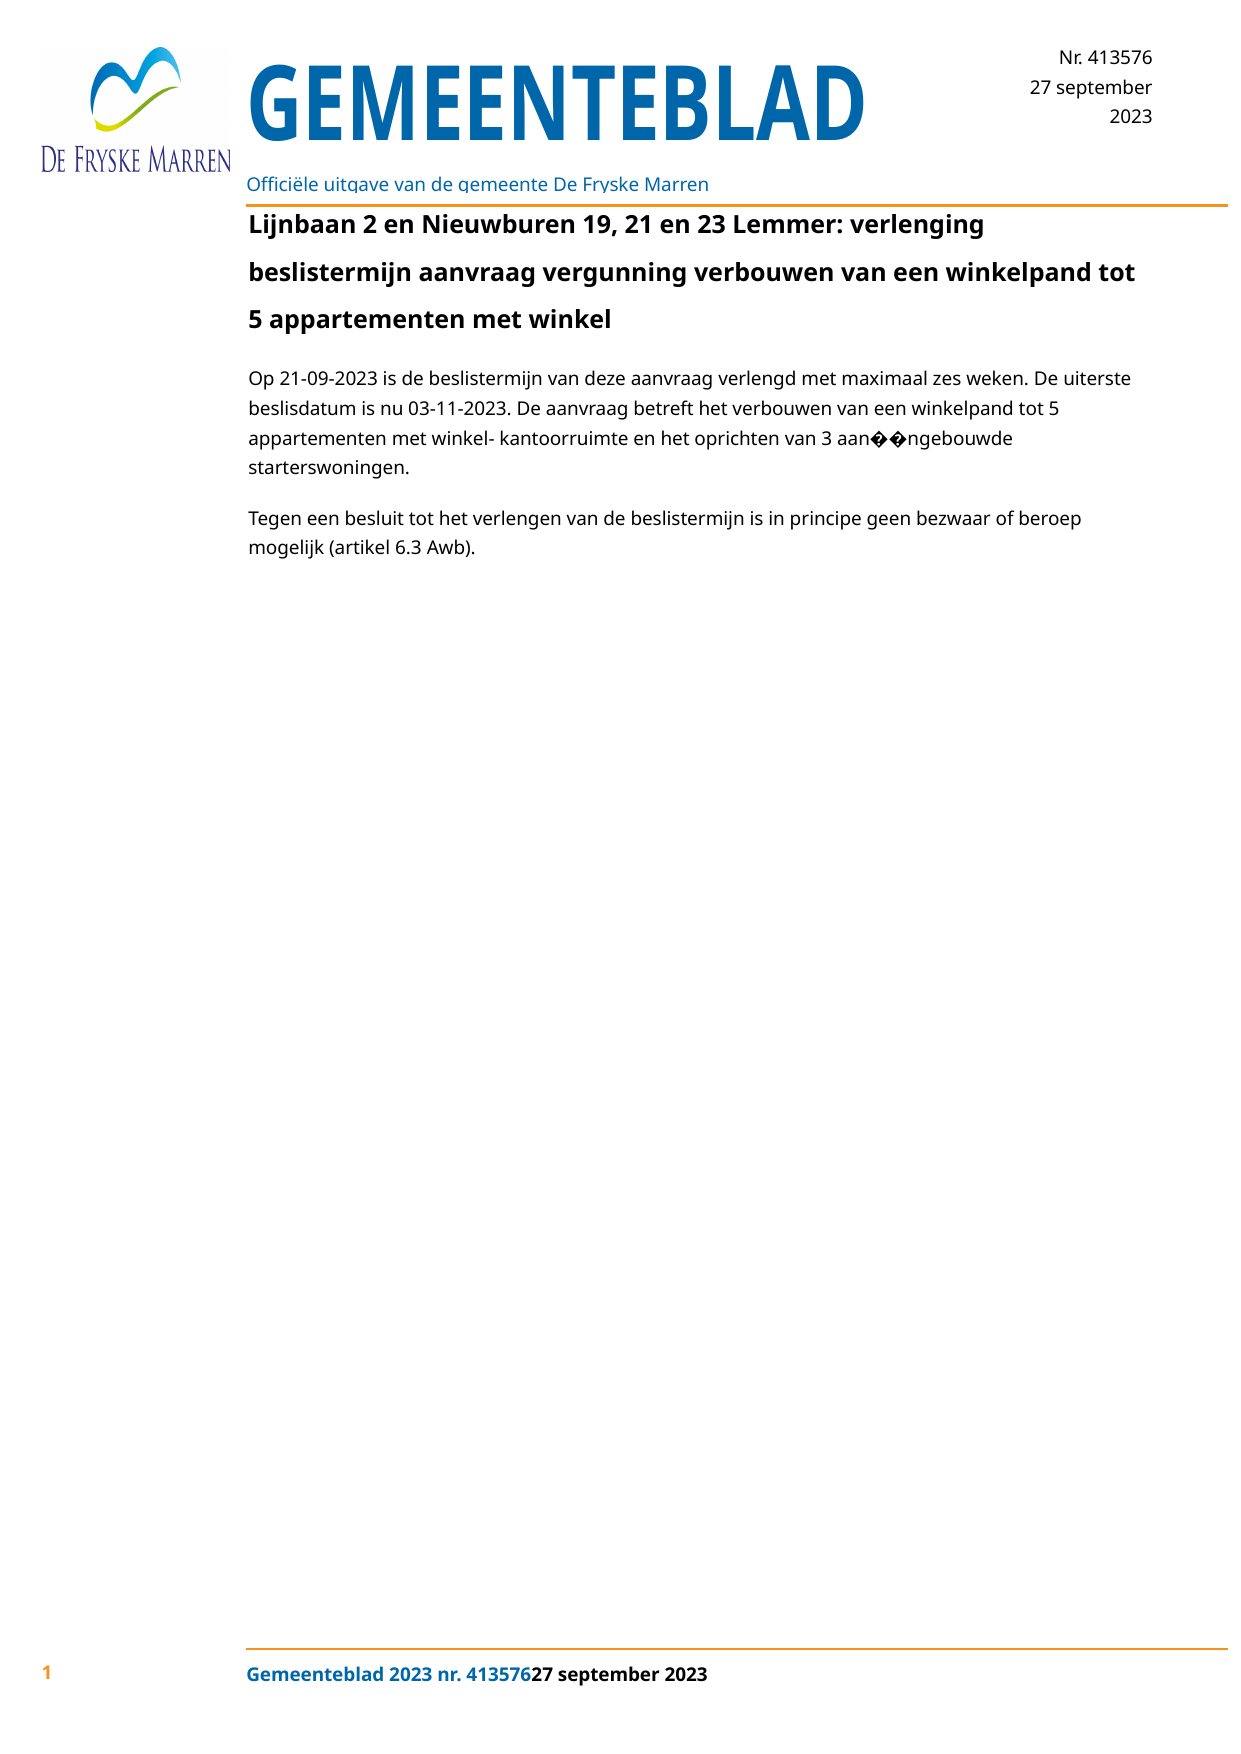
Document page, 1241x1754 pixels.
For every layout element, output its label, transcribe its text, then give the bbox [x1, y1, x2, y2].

text Op 21-09-2023 is de beslistermijn van deze aanvraag verlengd met maximaal zes weken. De uiterste beslisdatum is nu 03-11-2023. De aanvraag betreft het verbouwen van een winkelpand tot 5 appartementen met winkel- kantoorruimte en het oprichten van 3 aan��ngebouwde starterswoningen. [248, 366, 1152, 480]
text Lijnbaan 2 en Nieuwburen 19, 21 en 23 Lemmer: verlenging beslistermijn aanvraag vergunning verbouwen van een winkelpand tot 5 appartementen met winkel [248, 207, 1152, 336]
picture [41, 47, 231, 172]
text Tegen een besluit tot het verlengen van de beslistermijn is in principe geen bezwaar of beroep mogelijk (artikel 6.3 Awb). [248, 505, 1152, 560]
